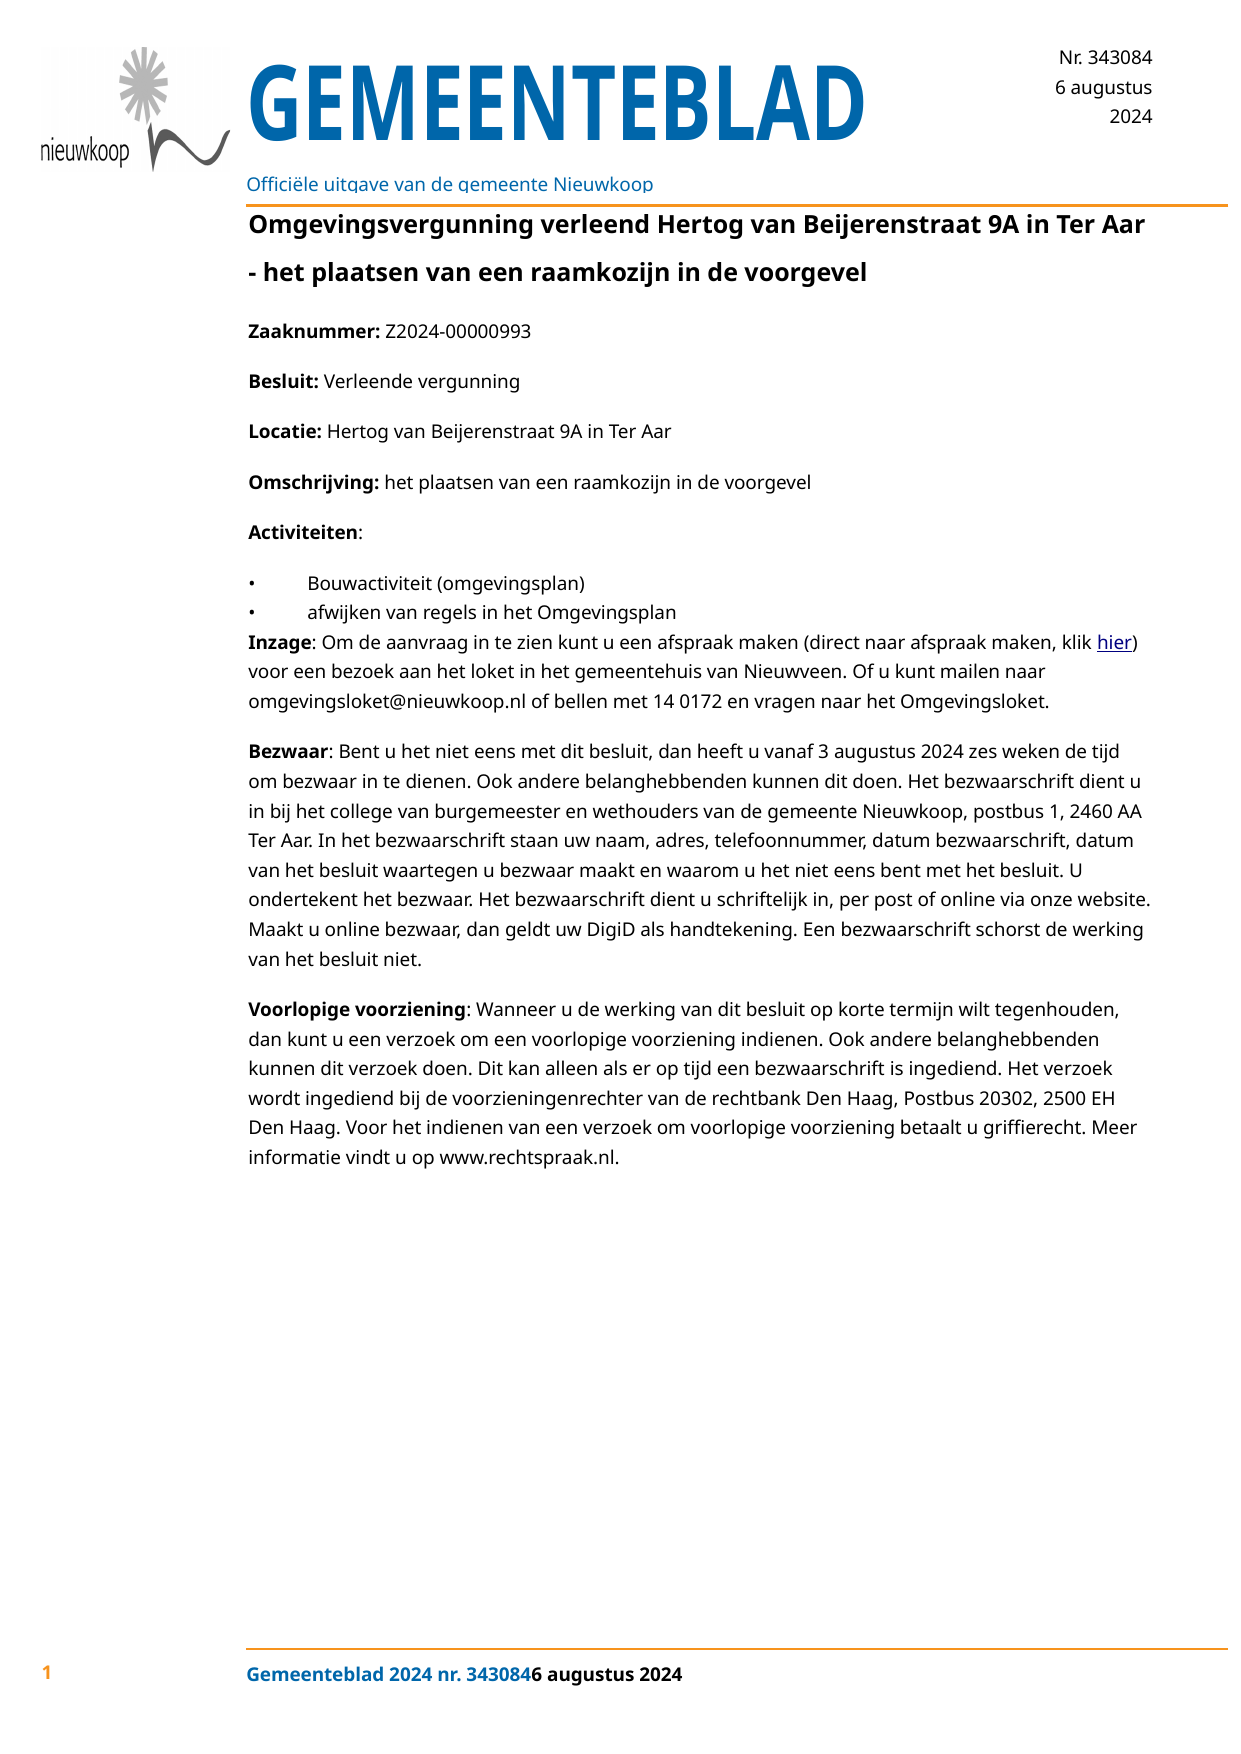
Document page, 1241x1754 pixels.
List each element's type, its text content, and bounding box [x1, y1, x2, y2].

list Bouwactiviteit (omgevingsplan) [248, 570, 1152, 596]
picture [41, 47, 231, 172]
text Voorlopige voorziening: Wanneer u de werking van dit besluit op korte termijn wilt tegenhouden, dan kunt u een verzoek om een voorlopige voorziening indienen. Ook andere belanghebbenden kunnen dit verzoek doen. Dit kan alleen als er op tijd een bezwaarschrift is ingediend. Het verzoek wordt ingediend bij de voorzieningenrechter van de rechtbank Den Haag, Postbus 20302, 2500 EH Den Haag. Voor het indienen van een verzoek om voorlopige voorziening betaalt u griffierecht. Meer informatie vindt u op www.rechtspraak.nl. [248, 996, 1152, 1170]
text Omschrijving: het plaatsen van een raamkozijn in de voorgevel [248, 469, 1152, 495]
text Activiteiten: [248, 519, 1152, 545]
text Locatie: Hertog van Beijerenstraat 9A in Ter Aar [248, 419, 1152, 444]
text Besluit: Verleende vergunning [248, 368, 1152, 394]
text Zaaknummer: Z2024-00000993 [248, 318, 1152, 344]
list afwijken van regels in het Omgevingsplan [248, 599, 1152, 625]
text Omgevingsvergunning verleend Hertog van Beijerenstraat 9A in Ter Aar - het plaatsen van een raamkozijn in de voorgevel [248, 207, 1152, 288]
text Bezwaar: Bent u het niet eens met dit besluit, dan heeft u vanaf 3 augustus 2024 zes weken de tijd om bezwaar in te dienen. Ook andere belanghebbenden kunnen dit doen. Het bezwaarschrift dient u in bij het college van burgemeester en wethouders van de gemeente Nieuwkoop, postbus 1, 2460 AA Ter Aar. In het bezwaarschrift staan uw naam, adres, telefoonnummer, datum bezwaarschrift, datum van het besluit waartegen u bezwaar maakt en waarom u het niet eens bent met het besluit. U ondertekent het bezwaar. Het bezwaarschrift dient u schriftelijk in, per post of online via onze website. Maakt u online bezwaar, dan geldt uw DigiD als handtekening. Een bezwaarschrift schorst de werking van het besluit niet. [248, 739, 1152, 972]
text Inzage: Om de aanvraag in te zien kunt u een afspraak maken (direct naar afspraak maken, klik hier) voor een bezoek aan het loket in het gemeentehuis van Nieuwveen. Of u kunt mailen naar omgevingsloket@nieuwkoop.nl of bellen met 14 0172 en vragen naar het Omgevingsloket. [248, 629, 1152, 714]
